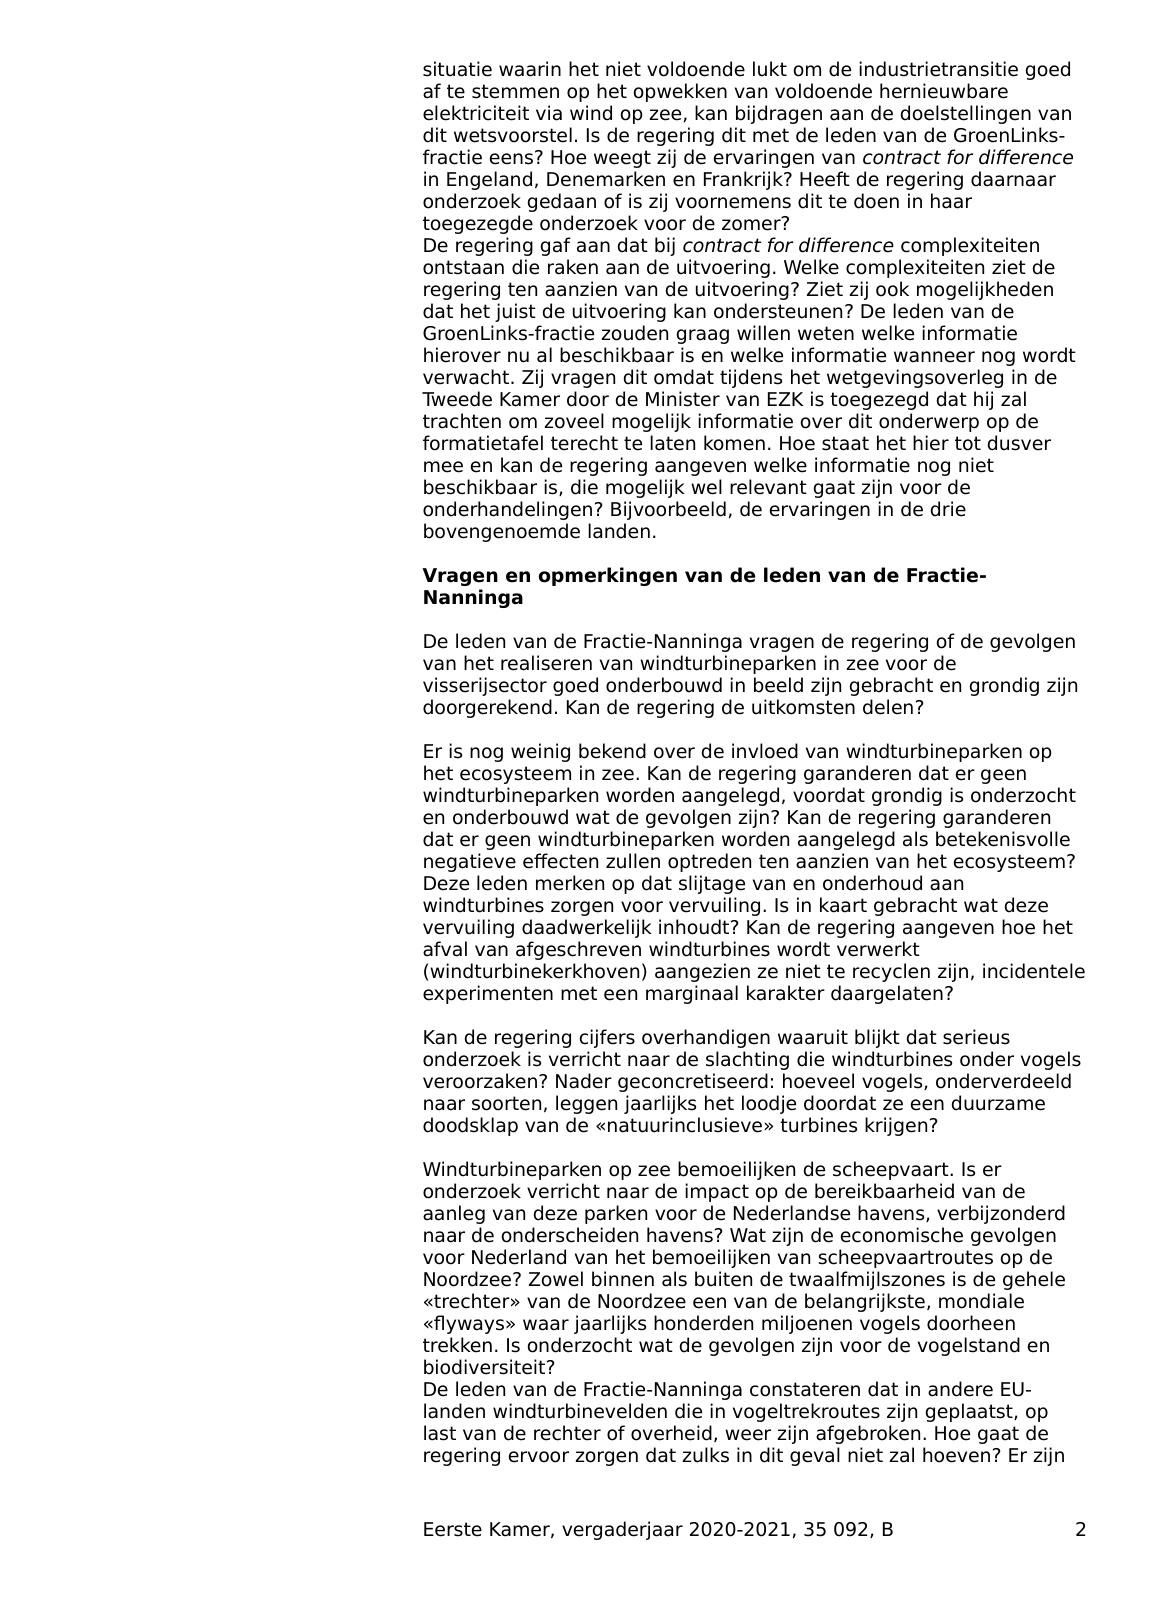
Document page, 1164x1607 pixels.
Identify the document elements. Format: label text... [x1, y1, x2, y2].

text De leden van de Fractie-Nanninga vragen de regering of de gevolgen van het realiseren van windturbineparken in zee voor de visserijsector goed onderbouwd in beeld zijn gebracht en grondig zijn doorgerekend. Kan de regering de uitkomsten delen? [422, 631, 1087, 719]
text situatie waarin het niet voldoende lukt om de industrietransitie goed af te stemmen op het opwekken van voldoende hernieuwbare elektriciteit via wind op zee, kan bijdragen aan de doelstellingen van dit wetsvoorstel. Is de regering dit met de leden van de GroenLinks-fractie eens? Hoe weegt zij de ervaringen van contract for difference in Engeland, Denemarken en Frankrijk? Heeft de regering daarnaar onderzoek gedaan of is zij voornemens dit te doen in haar toegezegde onderzoek voor de zomer? [422, 59, 1087, 235]
text De leden van de Fractie-Nanninga constateren dat in andere EU-landen windturbinevelden die in vogeltrekroutes zijn geplaatst, op last van de rechter of overheid, weer zijn afgebroken. Hoe gaat de regering ervoor zorgen dat zulks in dit geval niet zal hoeven? Er zijn [422, 1379, 1087, 1467]
text Er is nog weinig bekend over de invloed van windturbineparken op het ecosysteem in zee. Kan de regering garanderen dat er geen windturbineparken worden aangelegd, voordat grondig is onderzocht en onderbouwd wat de gevolgen zijn? Kan de regering garanderen dat er geen windturbineparken worden aangelegd als betekenisvolle negatieve effecten zullen optreden ten aanzien van het ecosysteem? [422, 741, 1087, 873]
text De regering gaf aan dat bij contract for difference complexiteiten ontstaan die raken aan de uitvoering. Welke complexiteiten ziet de regering ten aanzien van de uitvoering? Ziet zij ook mogelijkheden dat het juist de uitvoering kan ondersteunen? De leden van de GroenLinks-fractie zouden graag willen weten welke informatie hierover nu al beschikbaar is en welke informatie wanneer nog wordt verwacht. Zij vragen dit omdat tijdens het wetgevingsoverleg in de Tweede Kamer door de Minister van EZK is toegezegd dat hij zal trachten om zoveel mogelijk informatie over dit onderwerp op de formatietafel terecht te laten komen. Hoe staat het hier tot dusver mee en kan de regering aangeven welke informatie nog niet beschikbaar is, die mogelijk wel relevant gaat zijn voor de onderhandelingen? Bijvoorbeeld, de ervaringen in de drie bovengenoemde landen. [422, 235, 1087, 543]
text Deze leden merken op dat slijtage van en onderhoud aan windturbines zorgen voor vervuiling. Is in kaart gebracht wat deze vervuiling daadwerkelijk inhoudt? Kan de regering aangeven hoe het afval van afgeschreven windturbines wordt verwerkt (windturbinekerkhoven) aangezien ze niet te recyclen zijn, incidentele experimenten met een marginaal karakter daargelaten? [422, 873, 1087, 1005]
text Windturbineparken op zee bemoeilijken de scheepvaart. Is er onderzoek verricht naar de impact op de bereikbaarheid van de aanleg van deze parken voor de Nederlandse havens, verbijzonderd naar de onderscheiden havens? Wat zijn de economische gevolgen voor Nederland van het bemoeilijken van scheepvaartroutes op de Noordzee? Zowel binnen als buiten de twaalfmijlszones is de gehele «trechter» van de Noordzee een van de belangrijkste, mondiale «flyways» waar jaarlijks honderden miljoenen vogels doorheen trekken. Is onderzocht wat de gevolgen zijn voor de vogelstand en biodiversiteit? [422, 1159, 1087, 1379]
subtitle Vragen en opmerkingen van de leden van de Fractie-Nanninga [422, 565, 1087, 609]
text Kan de regering cijfers overhandigen waaruit blijkt dat serieus onderzoek is verricht naar de slachting die windturbines onder vogels veroorzaken? Nader geconcretiseerd: hoeveel vogels, onderverdeeld naar soorten, leggen jaarlijks het loodje doordat ze een duurzame doodsklap van de «natuurinclusieve» turbines krijgen? [422, 1027, 1087, 1137]
